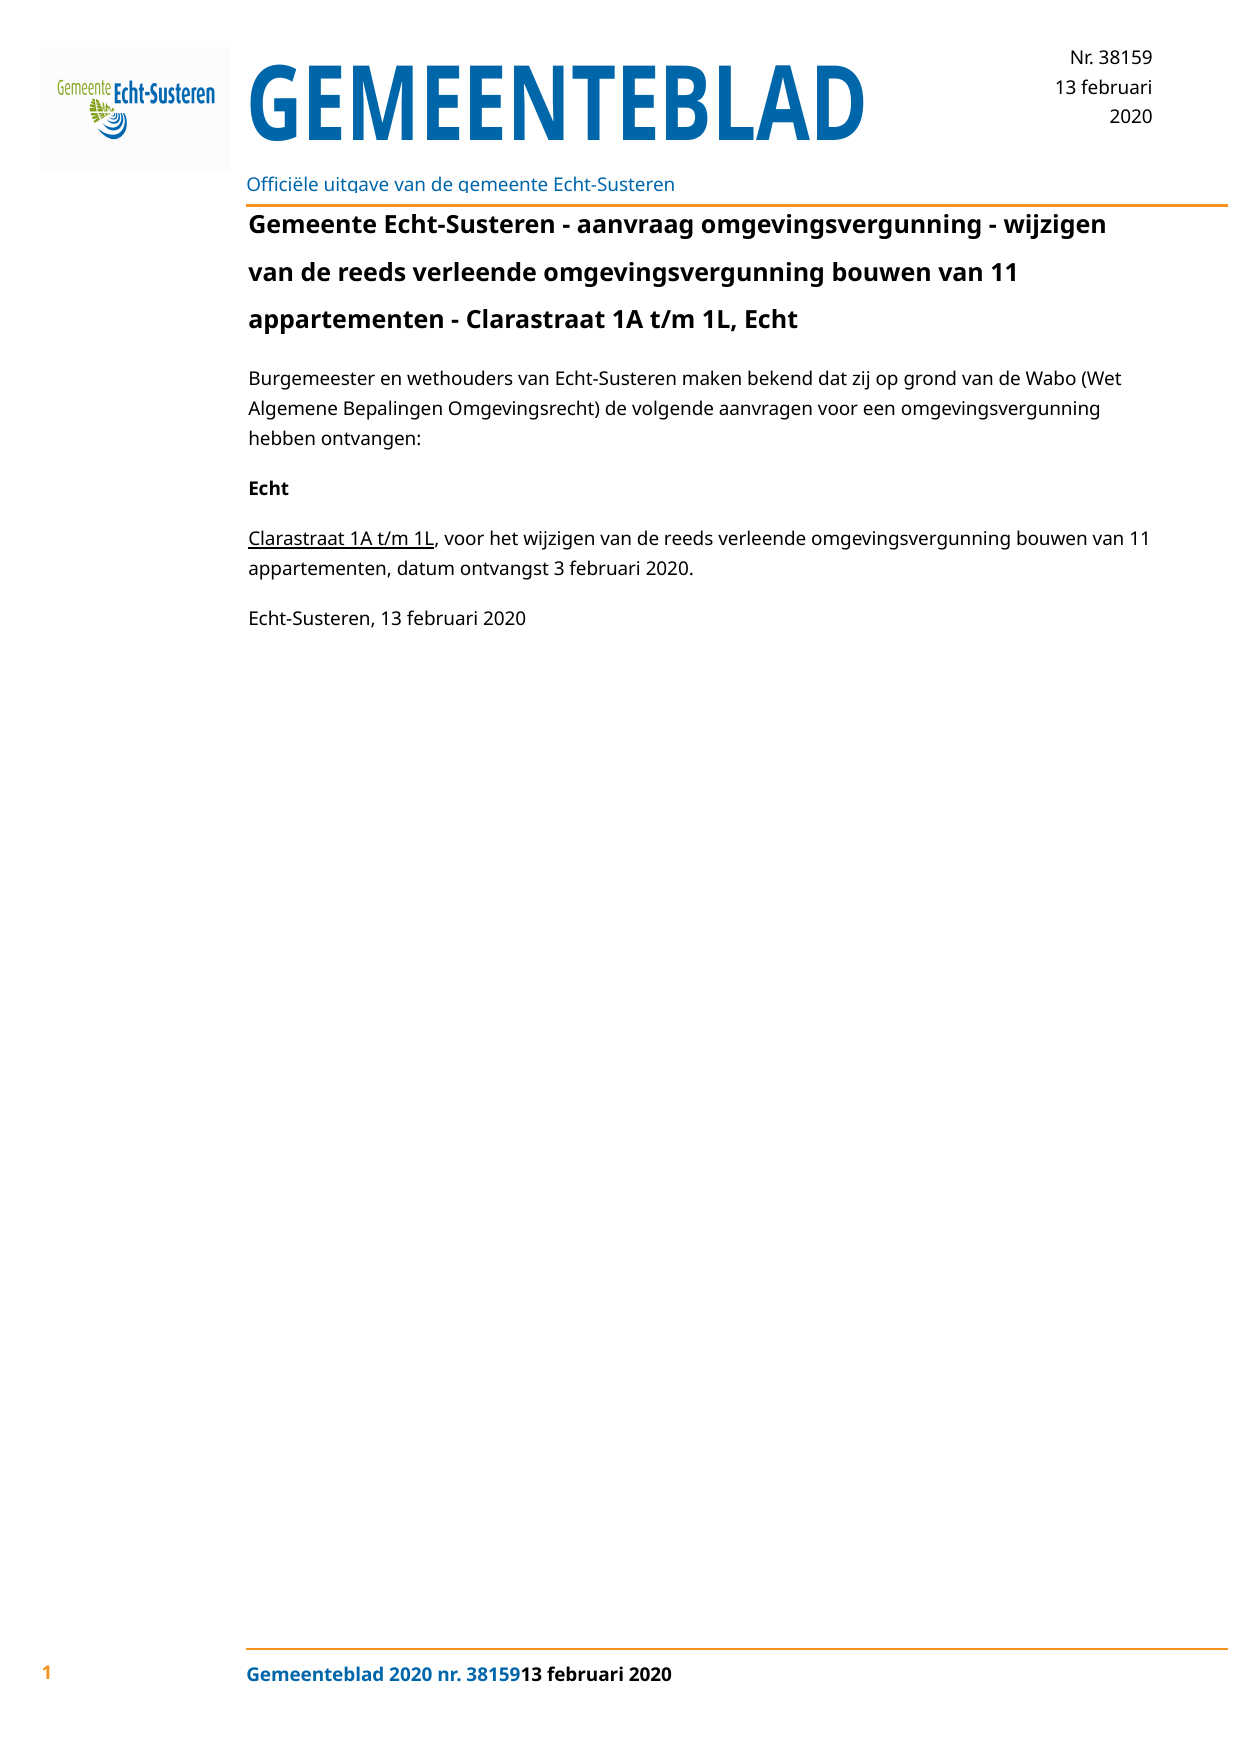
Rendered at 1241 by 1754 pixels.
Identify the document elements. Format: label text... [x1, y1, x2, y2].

text Burgemeester en wethouders van Echt-Susteren maken bekend dat zij op grond van de Wabo (Wet Algemene Bepalingen Omgevingsrecht) de volgende aanvragen voor een omgevingsvergunning hebben ontvangen: [248, 366, 1152, 450]
text Gemeente Echt-Susteren - aanvraag omgevingsvergunning - wijzigen van de reeds verleende omgevingsvergunning bouwen van 11 appartementen - Clarastraat 1A t/m 1L, Echt [248, 207, 1152, 336]
text Clarastraat 1A t/m 1L, voor het wijzigen van de reeds verleende omgevingsvergunning bouwen van 11 appartementen, datum ontvangst 3 februari 2020. [248, 526, 1152, 581]
picture [41, 47, 231, 172]
text Echt-Susteren, 13 februari 2020 [248, 606, 1152, 631]
text Echt [248, 475, 1152, 501]
